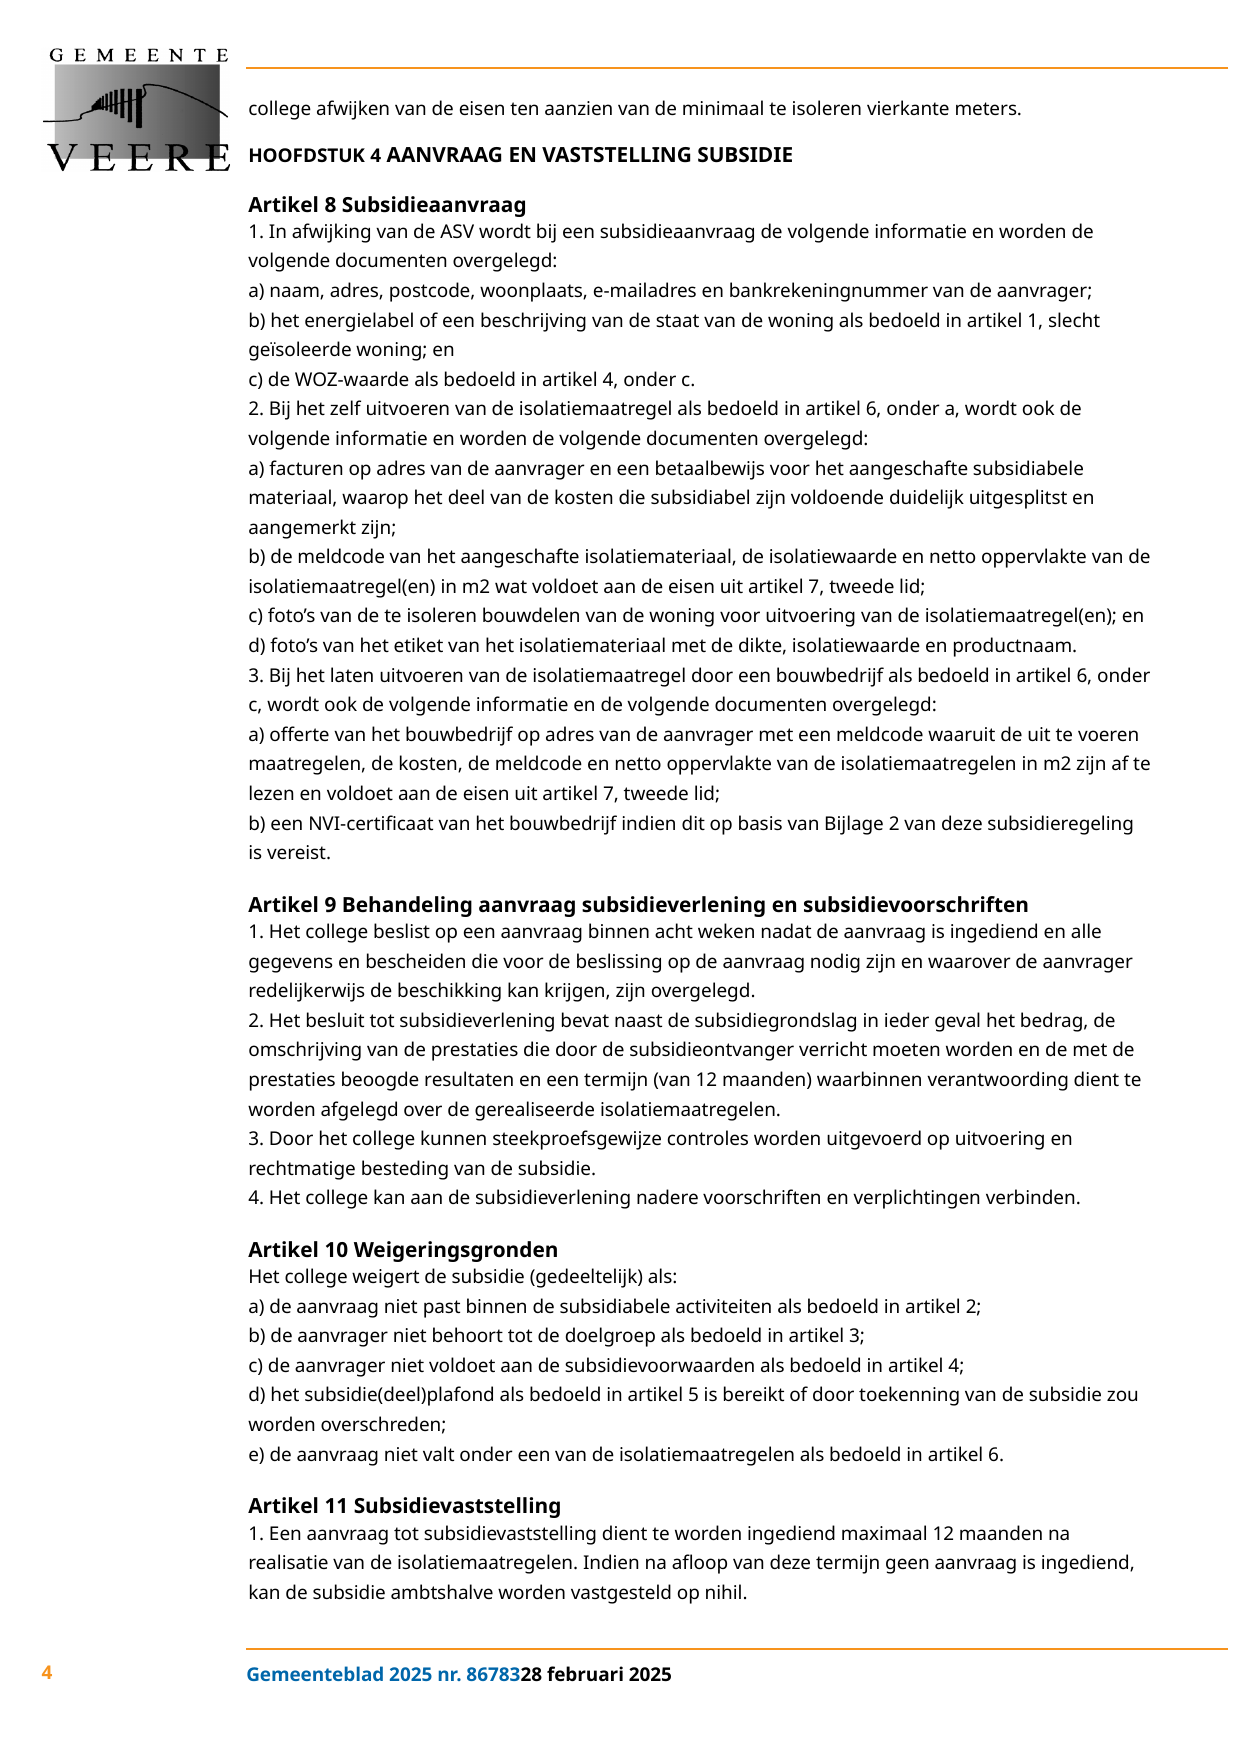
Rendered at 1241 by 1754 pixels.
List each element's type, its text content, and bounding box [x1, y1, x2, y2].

text d) foto’s van het etiket van het isolatiemateriaal met de dikte, isolatiewaarde en productnaam. [248, 632, 1152, 658]
text 3. Door het college kunnen steekproefsgewijze controles worden uitgevoerd op uitvoering en rechtmatige besteding van de subsidie. [248, 1125, 1152, 1181]
text c) de WOZ-waarde als bedoeld in artikel 4, onder c. [248, 366, 1152, 392]
text 1. Het college beslist op een aanvraag binnen acht weken nadat de aanvraag is ingediend en alle gegevens en bescheiden die voor de beslissing op de aanvraag nodig zijn en waarover de aanvrager redelijkerwijs de beschikking kan krijgen, zijn overgelegd. [248, 918, 1152, 1003]
text b) de aanvrager niet behoort tot de doelgroep als bedoeld in artikel 3; [248, 1322, 1152, 1348]
text d) het subsidie(deel)plafond als bedoeld in artikel 5 is bereikt of door toekenning van de subsidie zou worden overschreden; [248, 1382, 1152, 1437]
text Artikel 11 Subsidievaststelling [248, 1491, 1152, 1520]
text a) facturen op adres van de aanvrager en een betaalbewijs voor het aangeschafte subsidiabele materiaal, waarop het deel van de kosten die subsidiabel zijn voldoende duidelijk uitgesplitst en aangemerkt zijn; [248, 455, 1152, 540]
text 3. Bij het laten uitvoeren van de isolatiemaatregel door een bouwbedrijf als bedoeld in artikel 6, onder c, wordt ook de volgende informatie en de volgende documenten overgelegd: [248, 662, 1152, 717]
text b) een NVI-certificaat van het bouwbedrijf indien dit op basis van Bijlage 2 van deze subsidieregeling is vereist. [248, 810, 1152, 865]
text 2. Het besluit tot subsidieverlening bevat naast de subsidiegrondslag in ieder geval het bedrag, de omschrijving van de prestaties die door de subsidieontvanger verricht moeten worden en de met de prestaties beoogde resultaten en een termijn (van 12 maanden) waarbinnen verantwoording dient te worden afgelegd over de gerealiseerde isolatiemaatregelen. [248, 1007, 1152, 1121]
text c) de aanvrager niet voldoet aan de subsidievoorwaarden als bedoeld in artikel 4; [248, 1352, 1152, 1378]
text b) de meldcode van het aangeschafte isolatiemateriaal, de isolatiewaarde en netto oppervlakte van de isolatiemaatregel(en) in m2 wat voldoet aan de eisen uit artikel 7, tweede lid; [248, 543, 1152, 599]
text b) het energielabel of een beschrijving van de staat van de woning als bedoeld in artikel 1, slecht geïsoleerde woning; en [248, 307, 1152, 362]
text 2. Bij het zelf uitvoeren van de isolatiemaatregel als bedoeld in artikel 6, onder a, wordt ook de volgende informatie en worden de volgende documenten overgelegd: [248, 396, 1152, 451]
text Het college weigert de subsidie (gedeeltelijk) als: [248, 1263, 1152, 1289]
text college afwijken van de eisen ten aanzien van de minimaal te isoleren vierkante meters. [248, 95, 1152, 121]
text HOOFDSTUK 4 AANVRAAG EN VASTSTELLING SUBSIDIE [248, 140, 1152, 169]
text 4. Het college kan aan de subsidieverlening nadere voorschriften en verplichtingen verbinden. [248, 1184, 1152, 1210]
text Artikel 8 Subsidieaanvraag [248, 190, 1152, 218]
text e) de aanvraag niet valt onder een van de isolatiemaatregelen als bedoeld in artikel 6. [248, 1441, 1152, 1467]
text a) naam, adres, postcode, woonplaats, e-mailadres en bankrekeningnummer van de aanvrager; [248, 277, 1152, 303]
text Artikel 9 Behandeling aanvraag subsidieverlening en subsidievoorschriften [248, 890, 1152, 918]
text c) foto’s van de te isoleren bouwdelen van de woning voor uitvoering van de isolatiemaatregel(en); en [248, 603, 1152, 628]
text a) offerte van het bouwbedrijf op adres van de aanvrager met een meldcode waaruit de uit te voeren maatregelen, de kosten, de meldcode en netto oppervlakte van de isolatiemaatregelen in m2 zijn af te lezen en voldoet aan de eisen uit artikel 7, tweede lid; [248, 721, 1152, 806]
text Artikel 10 Weigeringsgronden [248, 1235, 1152, 1263]
text 1. Een aanvraag tot subsidievaststelling dient te worden ingediend maximaal 12 maanden na realisatie van de isolatiemaatregelen. Indien na afloop van deze termijn geen aanvraag is ingediend, kan de subsidie ambtshalve worden vastgesteld op nihil. [248, 1520, 1152, 1604]
picture [41, 47, 231, 172]
text 1. In afwijking van de ASV wordt bij een subsidieaanvraag de volgende informatie en worden de volgende documenten overgelegd: [248, 218, 1152, 273]
text a) de aanvraag niet past binnen de subsidiabele activiteiten als bedoeld in artikel 2; [248, 1293, 1152, 1319]
